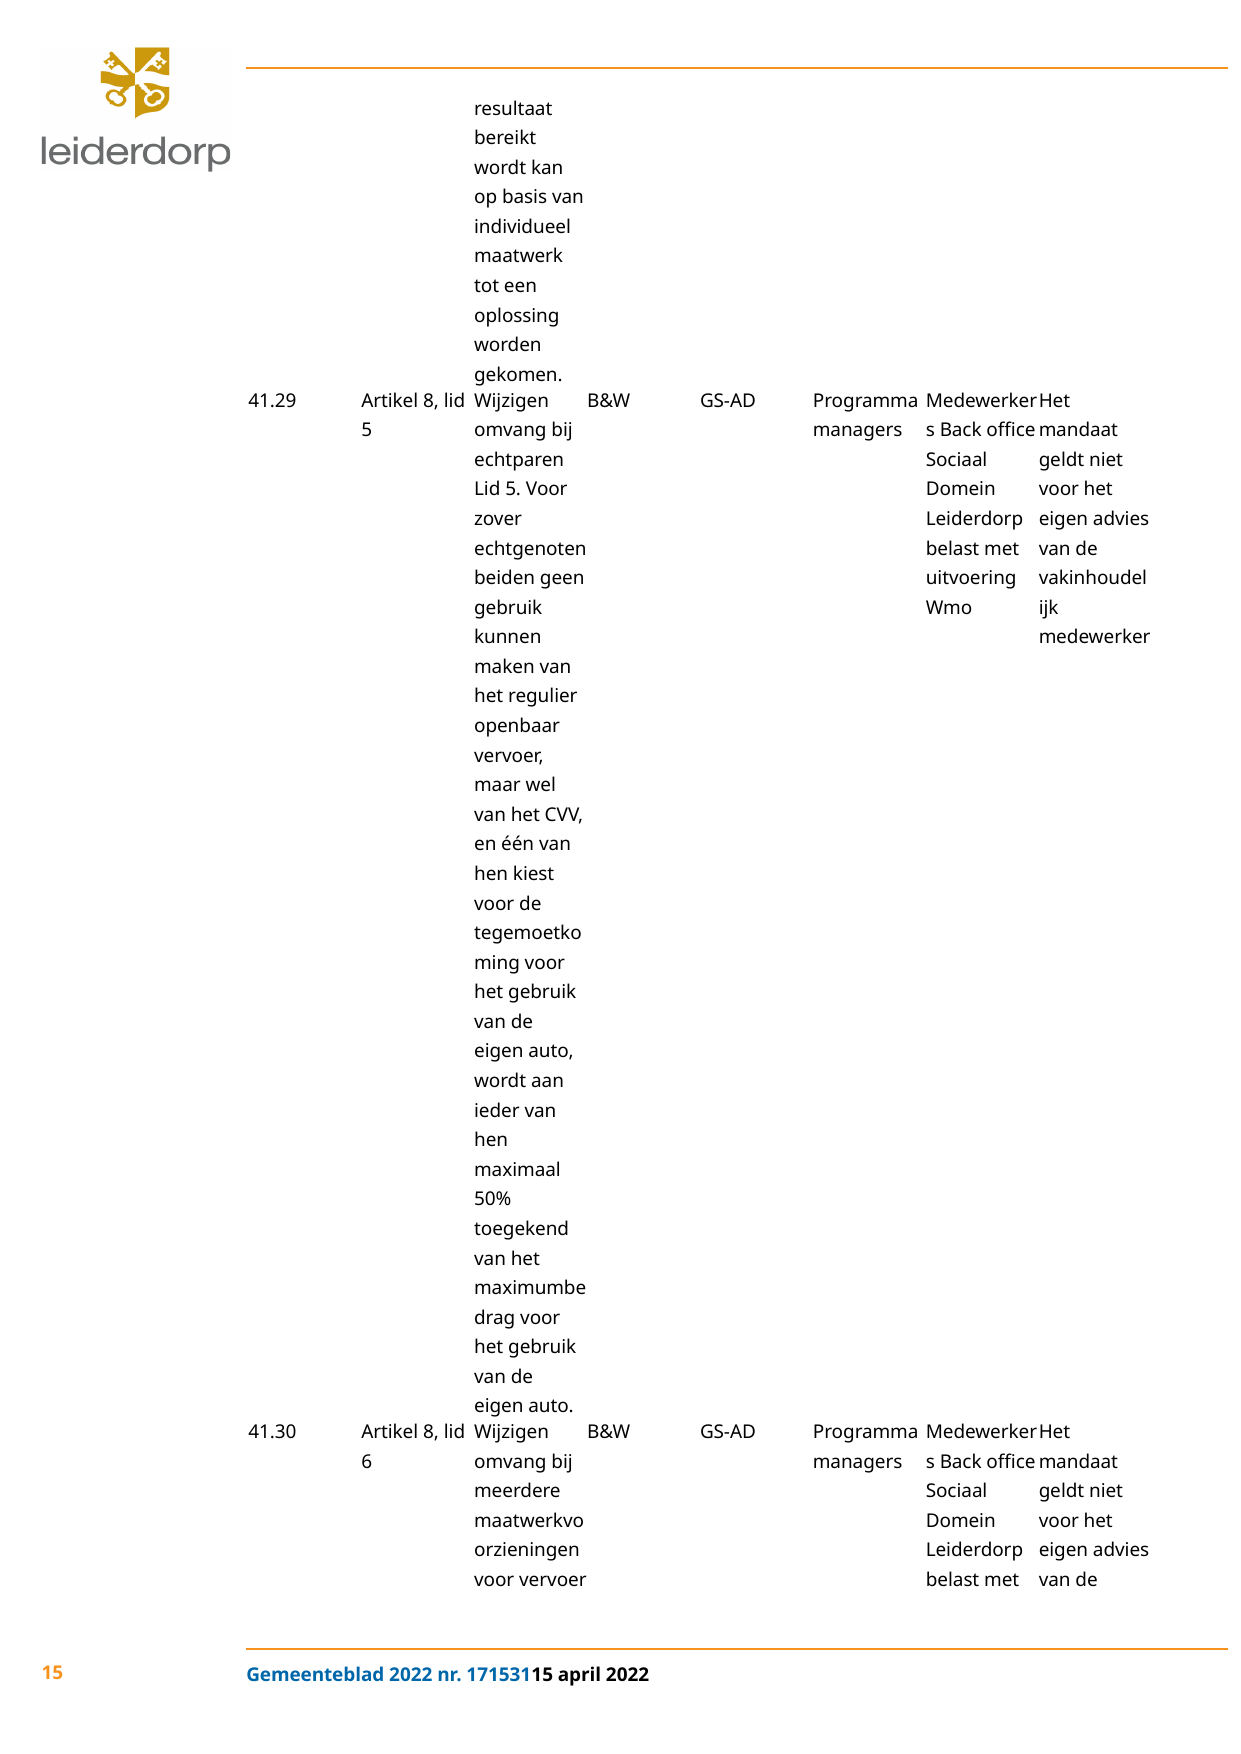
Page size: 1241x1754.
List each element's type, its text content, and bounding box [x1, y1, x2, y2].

table_cell B&W [587, 1418, 700, 1592]
table_cell Wijzigen omvang bij meerdere maatwerkvoorzieningen voor vervoer [474, 1418, 587, 1592]
table_cell [248, 95, 361, 387]
table_cell GS-AD [700, 387, 813, 1418]
table_cell Het mandaat geldt niet voor het eigen advies van de vakinhoudelijk medewerker [1039, 387, 1152, 1418]
table_cell [587, 95, 700, 387]
table_cell Het mandaat geldt niet voor het eigen advies van de [1039, 1418, 1152, 1592]
table_cell Artikel 8, lid 6 [361, 1418, 474, 1592]
table_cell GS-AD [700, 1418, 813, 1592]
table_cell 41.30 [248, 1418, 361, 1592]
table_cell [926, 95, 1038, 387]
table_cell Programmamanagers [813, 387, 926, 1418]
table_cell Medewerkers Back office Sociaal Domein Leiderdorp belast met [926, 1418, 1038, 1592]
table_cell [813, 95, 926, 387]
table_cell Programmamanagers [813, 1418, 926, 1592]
table_cell Wijzigen omvang bij echtparen Lid 5. Voor zover echtgenoten beiden geen gebruik kunnen maken van het regulier openbaar vervoer, maar wel van het CVV, en één van hen kiest voor de tegemoetkoming voor het gebruik van de eigen auto, wordt aan ieder van hen maximaal 50% toegekend van het maximumbedrag voor het gebruik van de eigen auto. [474, 387, 587, 1418]
table_cell [1039, 95, 1152, 387]
table_cell [700, 95, 813, 387]
table_cell 41.29 [248, 387, 361, 1418]
table_cell resultaat bereikt wordt kan op basis van individueel maatwerk tot een oplossing worden gekomen. [474, 95, 587, 387]
table_cell Artikel 8, lid 5 [361, 387, 474, 1418]
picture [41, 47, 231, 172]
table_cell [361, 95, 474, 387]
table_cell Medewerkers Back office Sociaal Domein Leiderdorp belast met uitvoering Wmo [926, 387, 1038, 1418]
table_cell B&W [587, 387, 700, 1418]
